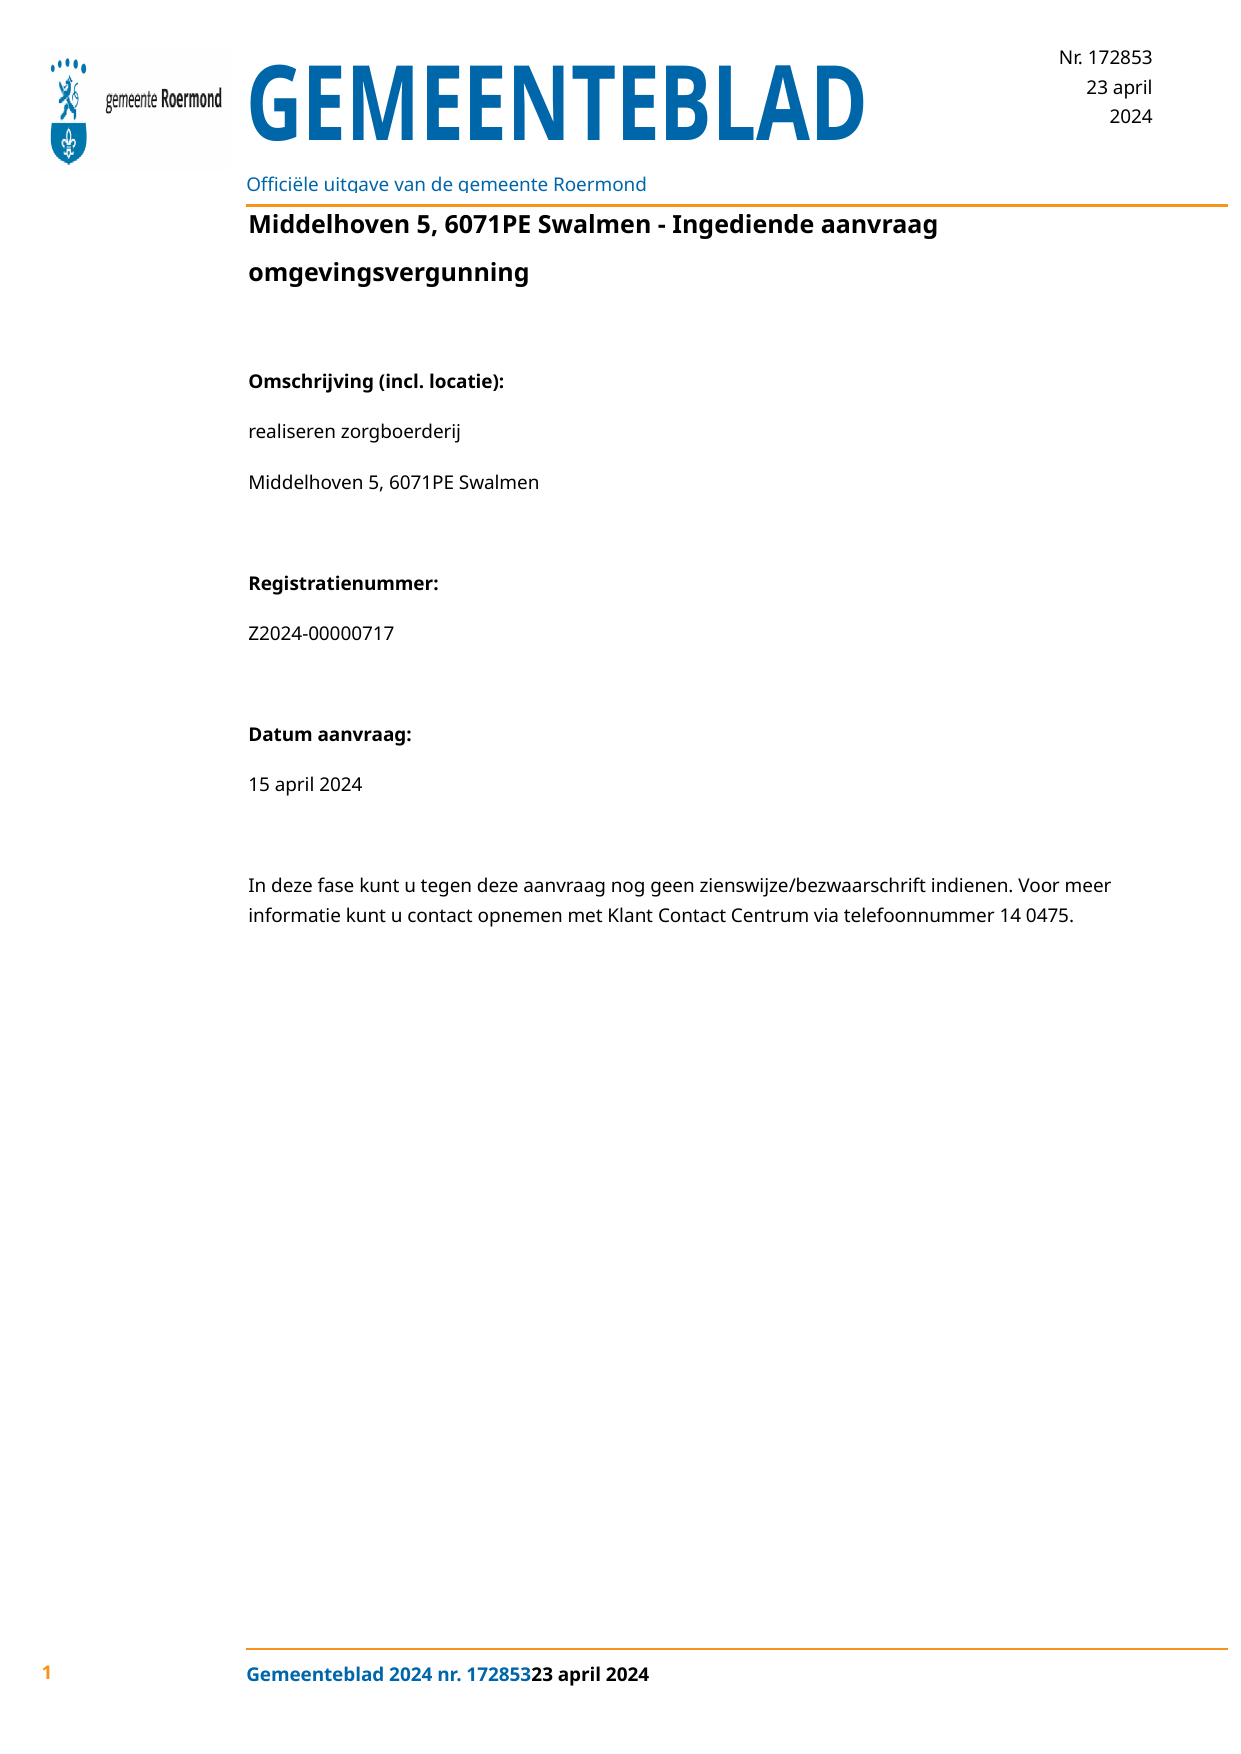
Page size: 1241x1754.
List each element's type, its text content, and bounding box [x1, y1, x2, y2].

picture [41, 47, 231, 172]
text Datum aanvraag: [248, 721, 1152, 747]
text Middelhoven 5, 6071PE Swalmen [248, 469, 1152, 495]
text Middelhoven 5, 6071PE Swalmen - Ingediende aanvraag omgevingsvergunning [248, 207, 1152, 288]
text 15 april 2024 [248, 772, 1152, 797]
text Registratienummer: [248, 570, 1152, 596]
text Z2024-00000717 [248, 620, 1152, 646]
text realiseren zorgboerderij [248, 419, 1152, 444]
text In deze fase kunt u tegen deze aanvraag nog geen zienswijze/bezwaarschrift indienen. Voor meer informatie kunt u contact opnemen met Klant Contact Centrum via telefoonnummer 14 0475. [248, 872, 1152, 928]
text Omschrijving (incl. locatie): [248, 368, 1152, 394]
